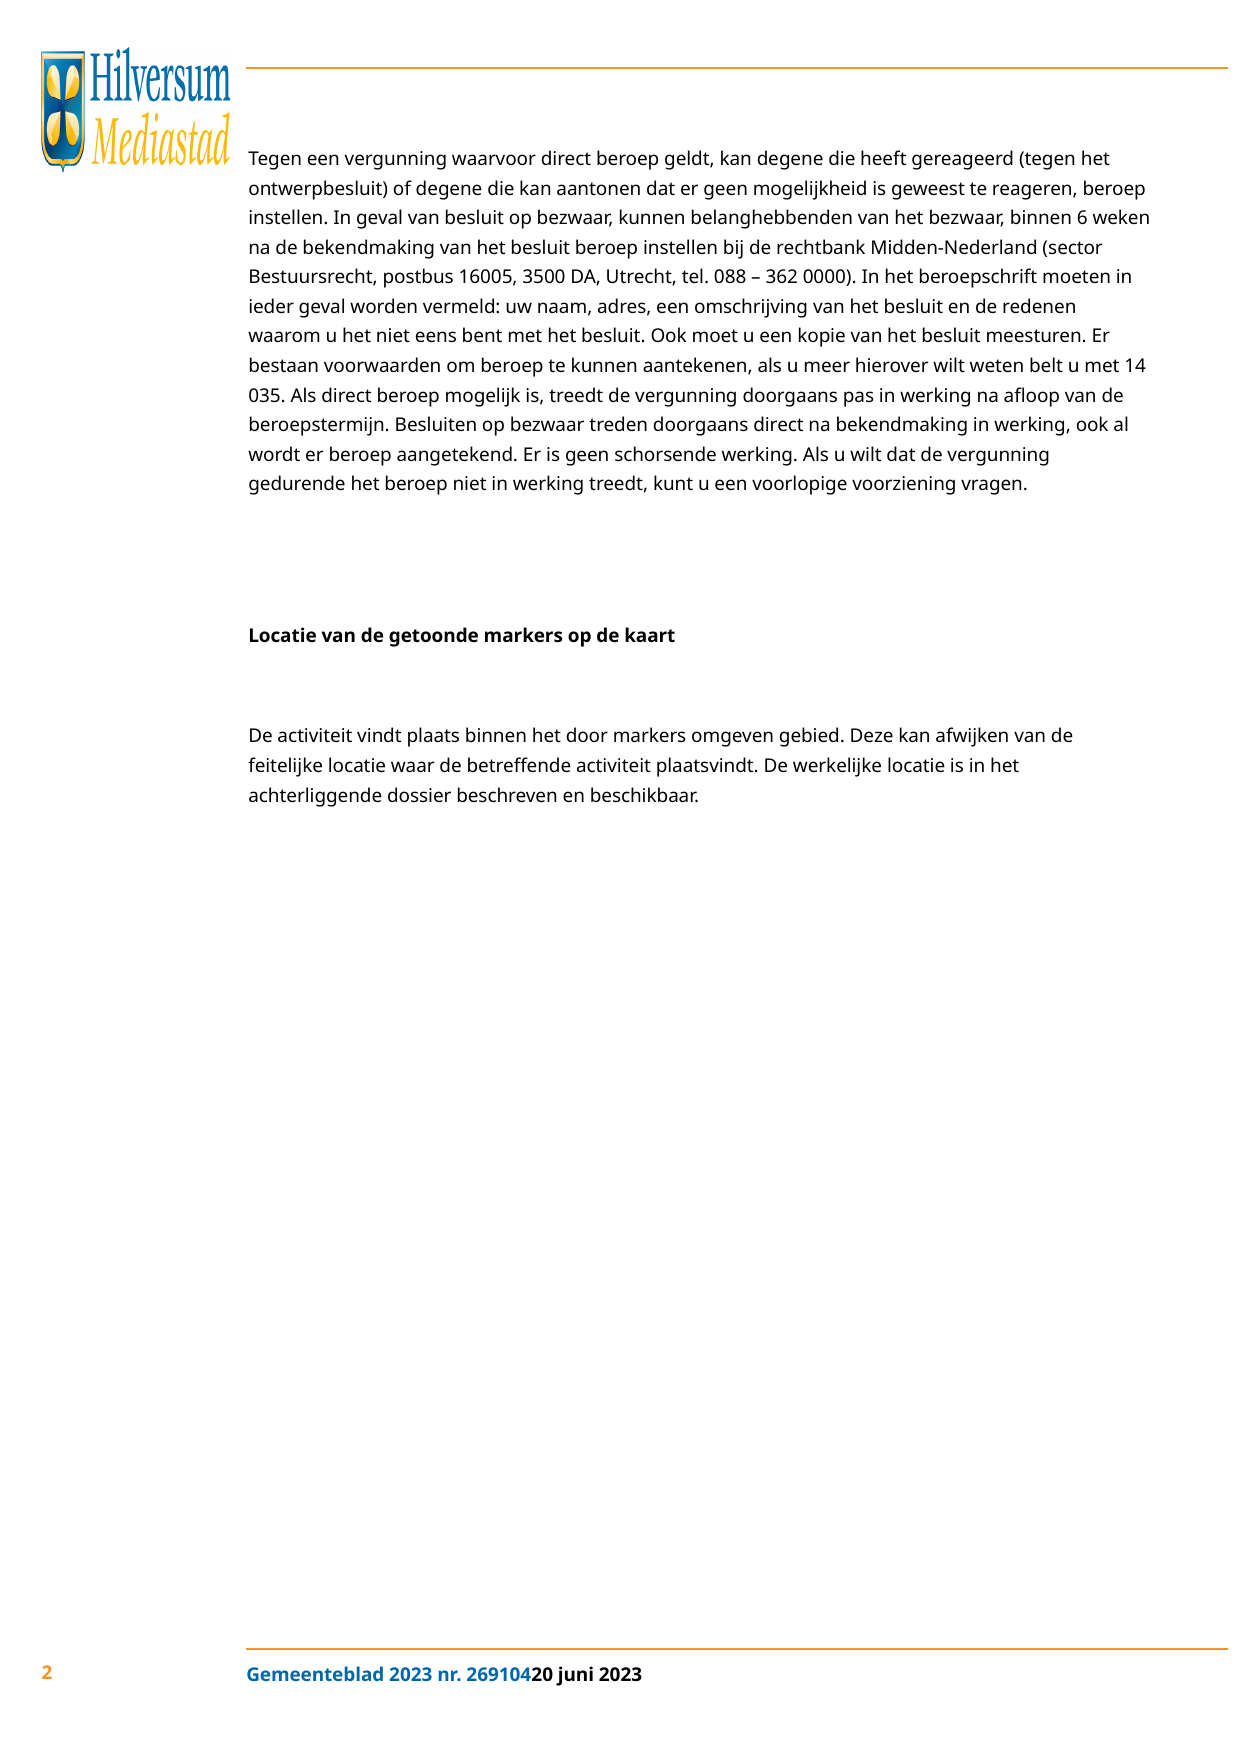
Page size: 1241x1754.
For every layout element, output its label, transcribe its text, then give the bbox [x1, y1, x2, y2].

text De activiteit vindt plaats binnen het door markers omgeven gebied. Deze kan afwijken van de feitelijke locatie waar de betreffende activiteit plaatsvindt. De werkelijke locatie is in het achterliggende dossier beschreven en beschikbaar. [248, 723, 1152, 808]
picture [41, 47, 231, 172]
text Locatie van de getoonde markers op de kaart [248, 622, 1152, 648]
text Tegen een vergunning waarvoor direct beroep geldt, kan degene die heeft gereageerd (tegen het ontwerpbesluit) of degene die kan aantonen dat er geen mogelijkheid is geweest te reageren, beroep instellen. In geval van besluit op bezwaar, kunnen belanghebbenden van het bezwaar, binnen 6 weken na de bekendmaking van het besluit beroep instellen bij de rechtbank Midden-Nederland (sector Bestuursrecht, postbus 16005, 3500 DA, Utrecht, tel. 088 – 362 0000). In het beroepschrift moeten in ieder geval worden vermeld: uw naam, adres, een omschrijving van het besluit en de redenen waarom u het niet eens bent met het besluit. Ook moet u een kopie van het besluit meesturen. Er bestaan voorwaarden om beroep te kunnen aantekenen, als u meer hierover wilt weten belt u met 14 035. Als direct beroep mogelijk is, treedt de vergunning doorgaans pas in werking na afloop van de beroepstermijn. Besluiten op bezwaar treden doorgaans direct na bekendmaking in werking, ook al wordt er beroep aangetekend. Er is geen schorsende werking. Als u wilt dat de vergunning gedurende het beroep niet in werking treedt, kunt u een voorlopige voorziening vragen. [248, 145, 1152, 496]
